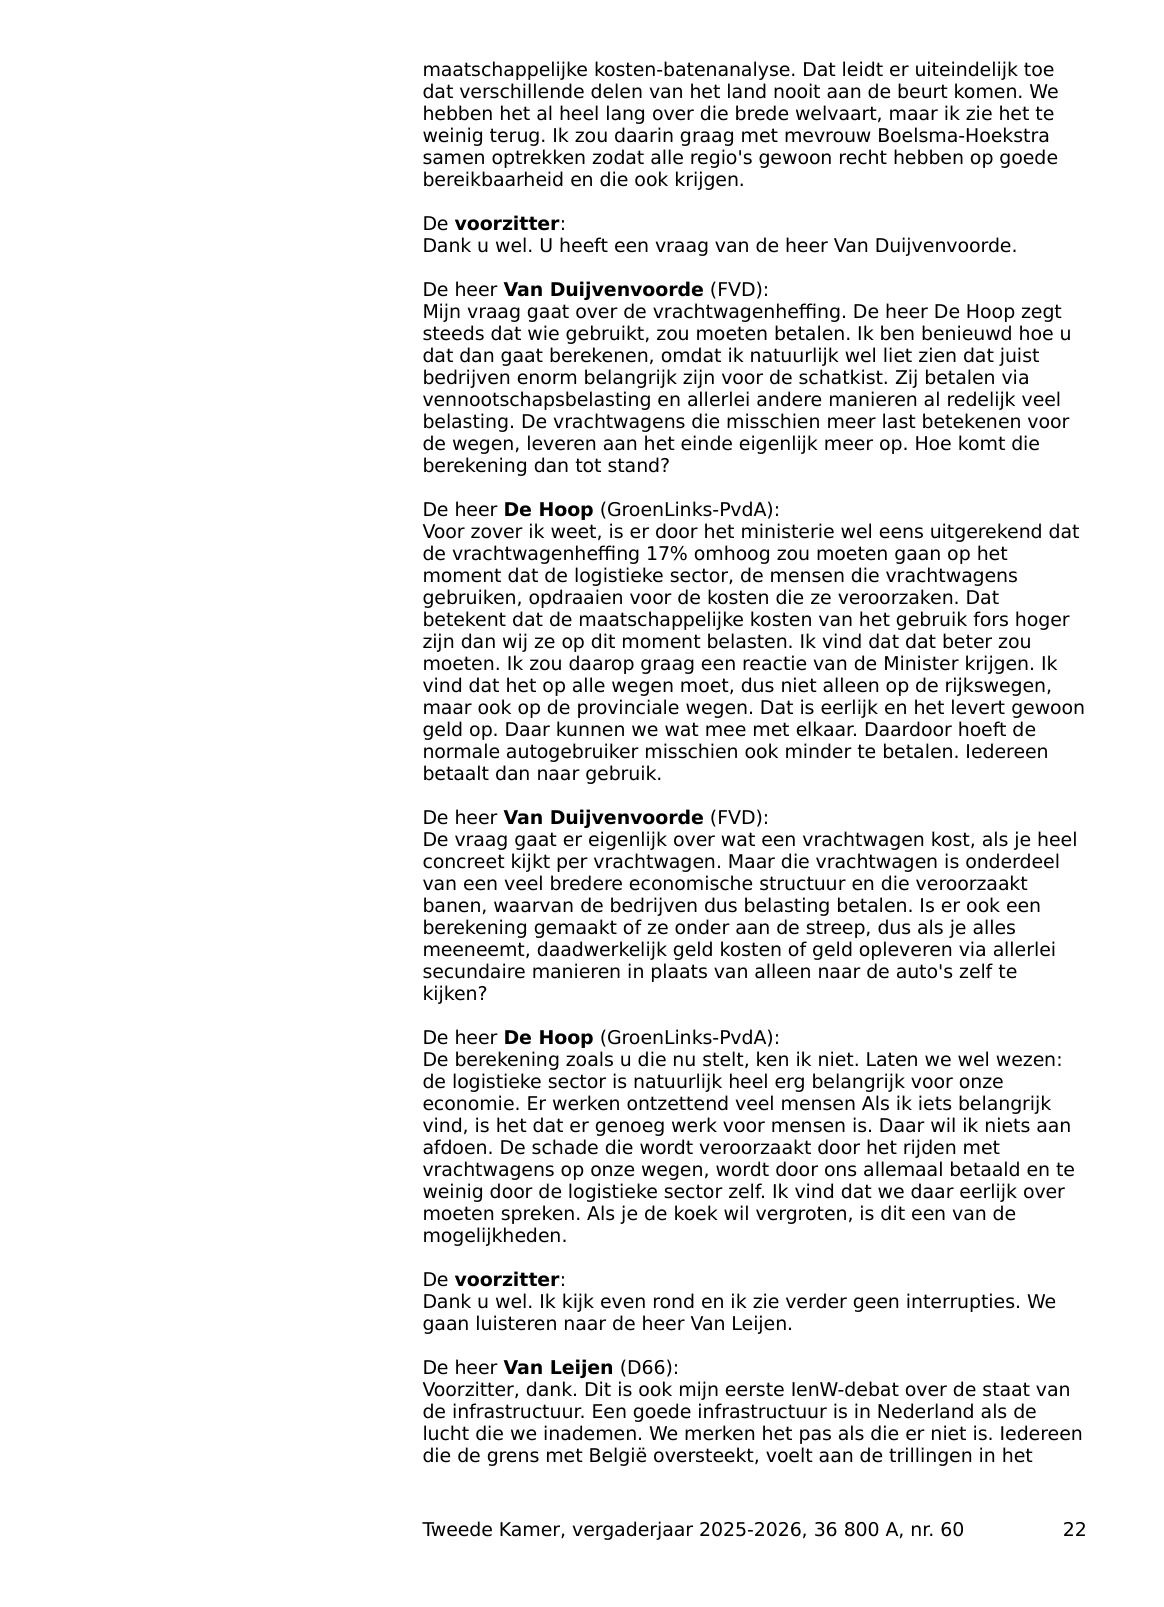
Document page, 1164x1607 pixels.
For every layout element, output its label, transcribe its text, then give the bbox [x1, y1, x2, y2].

text De heer Van Duijvenvoorde (FVD): [422, 807, 1087, 829]
text Voor zover ik weet, is er door het ministerie wel eens uitgerekend dat de vrachtwagenheffing 17% omhoog zou moeten gaan op het moment dat de logistieke sector, de mensen die vrachtwagens gebruiken, opdraaien voor de kosten die ze veroorzaken. Dat betekent dat de maatschappelijke kosten van het gebruik fors hoger zijn dan wij ze op dit moment belasten. Ik vind dat dat beter zou moeten. Ik zou daarop graag een reactie van de Minister krijgen. Ik vind dat het op alle wegen moet, dus niet alleen op de rijkswegen, maar ook op de provinciale wegen. Dat is eerlijk en het levert gewoon geld op. Daar kunnen we wat mee met elkaar. Daardoor hoeft de normale autogebruiker misschien ook minder te betalen. Iedereen betaalt dan naar gebruik. [422, 521, 1087, 785]
text De voorzitter: [422, 1269, 1087, 1291]
text De vraag gaat er eigenlijk over wat een vrachtwagen kost, als je heel concreet kijkt per vrachtwagen. Maar die vrachtwagen is onderdeel van een veel bredere economische structuur en die veroorzaakt banen, waarvan de bedrijven dus belasting betalen. Is er ook een berekening gemaakt of ze onder aan de streep, dus als je alles meeneemt, daadwerkelijk geld kosten of geld opleveren via allerlei secundaire manieren in plaats van alleen naar de auto's zelf te kijken? [422, 829, 1087, 1005]
text Voorzitter, dank. Dit is ook mijn eerste IenW-debat over de staat van de infrastructuur. Een goede infrastructuur is in Nederland als de lucht die we inademen. We merken het pas als die er niet is. Iedereen die de grens met België oversteekt, voelt aan de trillingen in het [422, 1379, 1087, 1467]
text Dank u wel. U heeft een vraag van de heer Van Duijvenvoorde. [422, 235, 1087, 257]
text Mijn vraag gaat over de vrachtwagenheffing. De heer De Hoop zegt steeds dat wie gebruikt, zou moeten betalen. Ik ben benieuwd hoe u dat dan gaat berekenen, omdat ik natuurlijk wel liet zien dat juist bedrijven enorm belangrijk zijn voor de schatkist. Zij betalen via vennootschapsbelasting en allerlei andere manieren al redelijk veel belasting. De vrachtwagens die misschien meer last betekenen voor de wegen, leveren aan het einde eigenlijk meer op. Hoe komt die berekening dan tot stand? [422, 301, 1087, 477]
text De voorzitter: [422, 213, 1087, 235]
text De berekening zoals u die nu stelt, ken ik niet. Laten we wel wezen: de logistieke sector is natuurlijk heel erg belangrijk voor onze economie. Er werken ontzettend veel mensen Als ik iets belangrijk vind, is het dat er genoeg werk voor mensen is. Daar wil ik niets aan afdoen. De schade die wordt veroorzaakt door het rijden met vrachtwagens op onze wegen, wordt door ons allemaal betaald en te weinig door de logistieke sector zelf. Ik vind dat we daar eerlijk over moeten spreken. Als je de koek wil vergroten, is dit een van de mogelijkheden. [422, 1049, 1087, 1247]
text De heer De Hoop (GroenLinks-PvdA): [422, 1027, 1087, 1049]
text De heer Van Duijvenvoorde (FVD): [422, 279, 1087, 301]
text maatschappelijke kosten-batenanalyse. Dat leidt er uiteindelijk toe dat verschillende delen van het land nooit aan de beurt komen. We hebben het al heel lang over die brede welvaart, maar ik zie het te weinig terug. Ik zou daarin graag met mevrouw Boelsma-Hoekstra samen optrekken zodat alle regio's gewoon recht hebben op goede bereikbaarheid en die ook krijgen. [422, 59, 1087, 191]
text Dank u wel. Ik kijk even rond en ik zie verder geen interrupties. We gaan luisteren naar de heer Van Leijen. [422, 1291, 1087, 1335]
text De heer De Hoop (GroenLinks-PvdA): [422, 499, 1087, 521]
text De heer Van Leijen (D66): [422, 1357, 1087, 1379]
